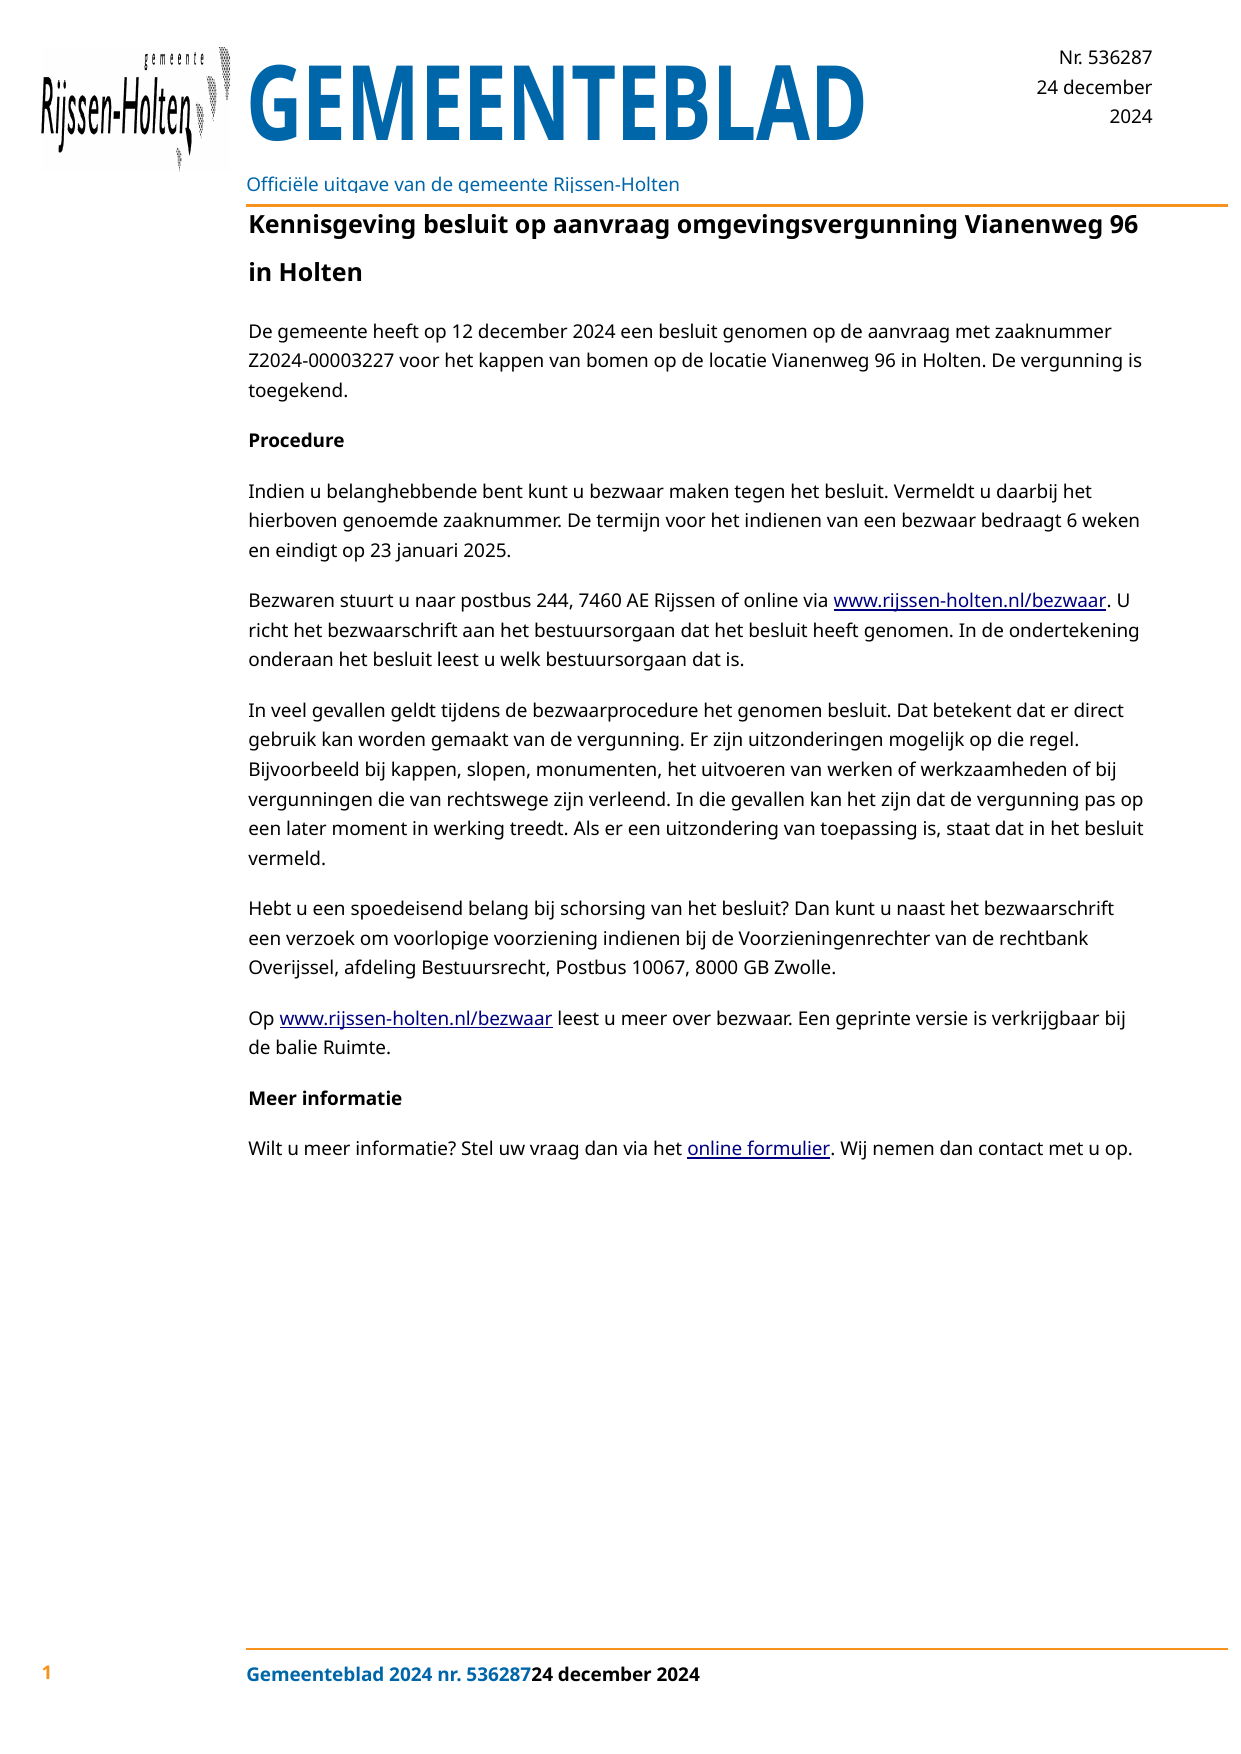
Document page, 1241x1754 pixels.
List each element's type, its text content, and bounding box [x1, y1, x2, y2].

text Indien u belanghebbende bent kunt u bezwaar maken tegen het besluit. Vermeldt u daarbij het hierboven genoemde zaaknummer. De termijn voor het indienen van een bezwaar bedraagt 6 weken en eindigt op 23 januari 2025. [248, 478, 1152, 563]
text Op www.rijssen-holten.nl/bezwaar leest u meer over bezwaar. Een geprinte versie is verkrijgbaar bij de balie Ruimte. [248, 1005, 1152, 1060]
text Wilt u meer informatie? Stel uw vraag dan via het online formulier. Wij nemen dan contact met u op. [248, 1135, 1152, 1161]
text Kennisgeving besluit op aanvraag omgevingsvergunning Vianenweg 96 in Holten [248, 207, 1152, 288]
text Bezwaren stuurt u naar postbus 244, 7460 AE Rijssen of online via www.rijssen-holten.nl/bezwaar. U richt het bezwaarschrift aan het bestuursorgaan dat het besluit heeft genomen. In de ondertekening onderaan het besluit leest u welk bestuursorgaan dat is. [248, 587, 1152, 672]
text Meer informatie [248, 1085, 1152, 1111]
text De gemeente heeft op 12 december 2024 een besluit genomen op de aanvraag met zaaknummer Z2024-00003227 voor het kappen van bomen op de locatie Vianenweg 96 in Holten. De vergunning is toegekend. [248, 318, 1152, 403]
text Hebt u een spoedeisend belang bij schorsing van het besluit? Dan kunt u naast het bezwaarschrift een verzoek om voorlopige voorziening indienen bij de Voorzieningenrechter van de rechtbank Overijssel, afdeling Bestuursrecht, Postbus 10067, 8000 GB Zwolle. [248, 895, 1152, 980]
text In veel gevallen geldt tijdens de bezwaarprocedure het genomen besluit. Dat betekent dat er direct gebruik kan worden gemaakt van de vergunning. Er zijn uitzonderingen mogelijk op die regel. Bijvoorbeeld bij kappen, slopen, monumenten, het uitvoeren van werken of werkzaamheden of bij vergunningen die van rechtswege zijn verleend. In die gevallen kan het zijn dat de vergunning pas op een later moment in werking treedt. Als er een uitzondering van toepassing is, staat dat in het besluit vermeld. [248, 697, 1152, 871]
text Procedure [248, 427, 1152, 453]
picture [41, 47, 231, 172]
